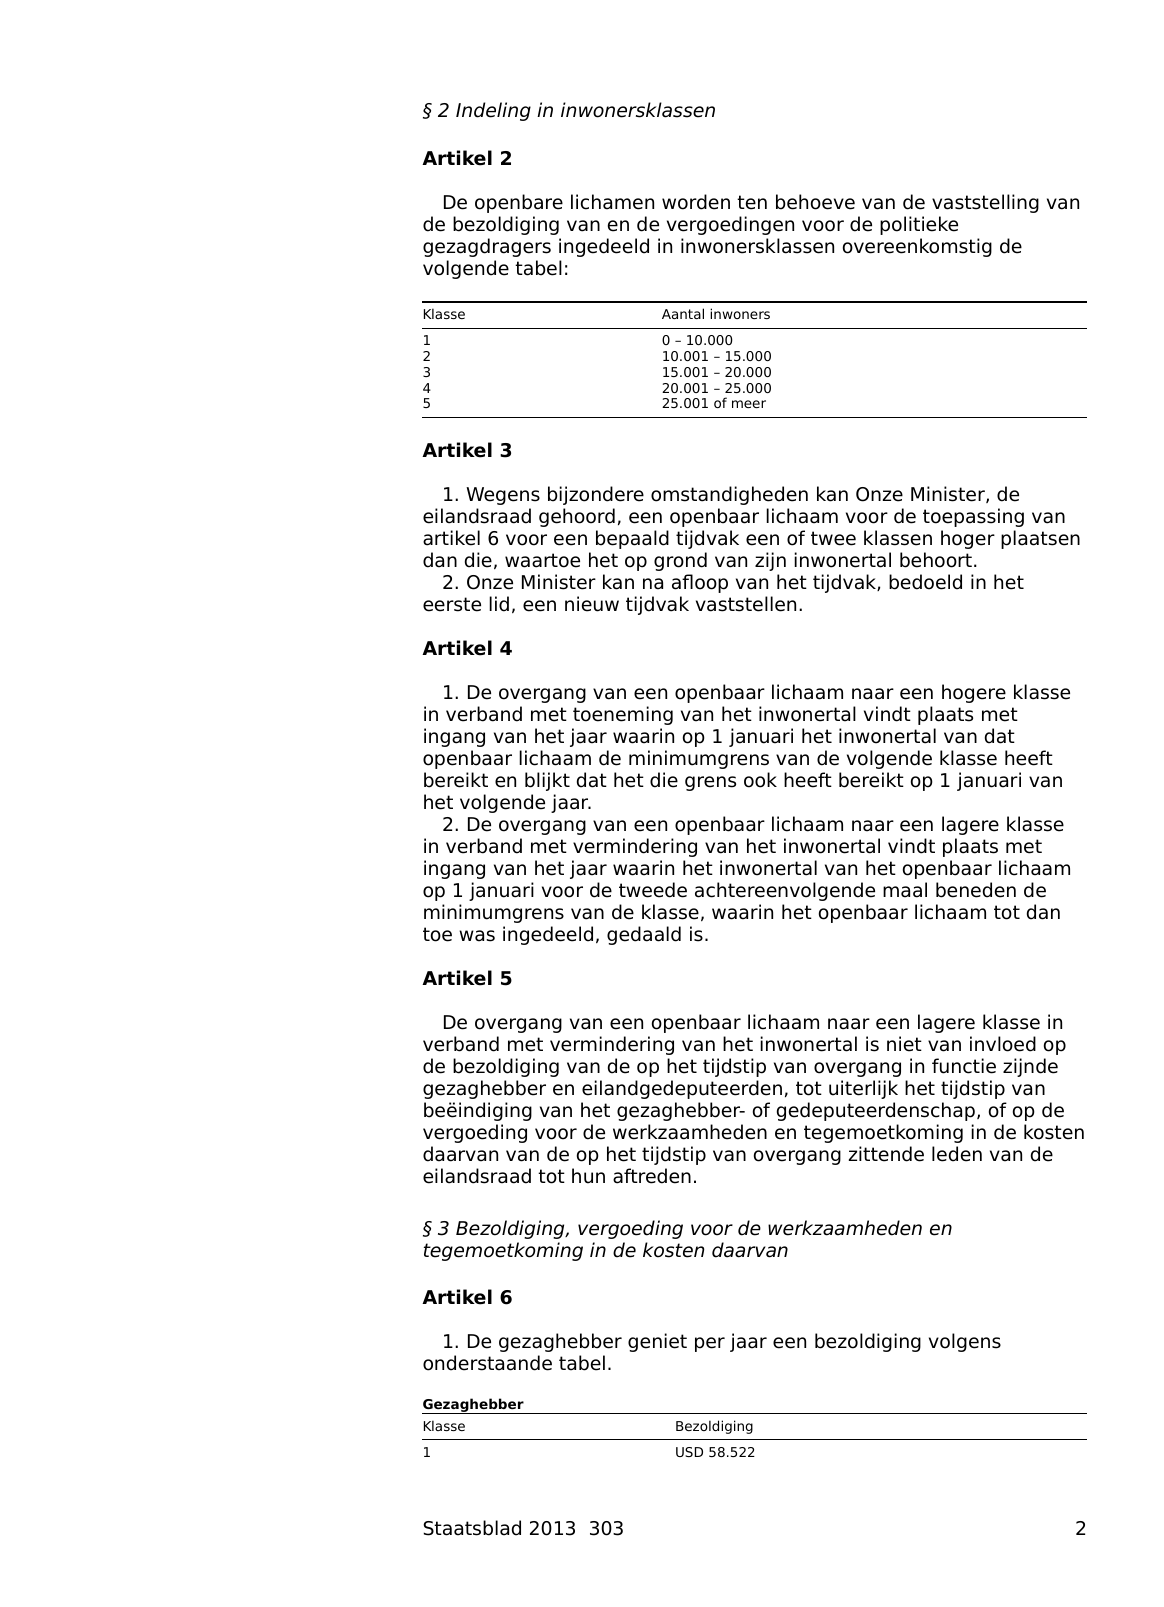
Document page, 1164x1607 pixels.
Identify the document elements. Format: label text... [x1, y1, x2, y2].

table_header Aantal inwoners [656, 303, 1087, 327]
table_cell 5 [422, 396, 656, 417]
table_cell 1 [422, 329, 656, 349]
table_header Gezaghebber [422, 1397, 1087, 1413]
subtitle Artikel 6 [422, 1287, 1087, 1309]
table_cell Bezoldiging [669, 1414, 1087, 1439]
table_cell 1 [422, 1440, 669, 1460]
text De openbare lichamen worden ten behoeve van de vaststelling van de bezoldiging van en de vergoedingen voor de politieke gezagdragers ingedeeld in inwonersklassen overeenkomstig de volgende tabel: [422, 192, 1087, 279]
table_cell 15.001 – 20.000 [656, 365, 1087, 380]
table_cell 25.001 of meer [656, 396, 1087, 417]
subtitle § 2 Indeling in inwonersklassen [422, 100, 1087, 122]
subtitle Artikel 5 [422, 968, 1087, 990]
table_header Klasse [422, 303, 656, 327]
subtitle § 3 Bezoldiging, vergoeding voor de werkzaamheden en tegemoetkoming in de kosten daarvan [422, 1218, 1087, 1262]
text 1. Wegens bijzondere omstandigheden kan Onze Minister, de eilandsraad gehoord, een openbaar lichaam voor de toepassing van artikel 6 voor een bepaald tijdvak een of twee klassen hoger plaatsen dan die, waartoe het op grond van zijn inwonertal behoort. [422, 484, 1087, 572]
text De overgang van een openbaar lichaam naar een lagere klasse in verband met vermindering van het inwonertal is niet van invloed op de bezoldiging van de op het tijdstip van overgang in functie zijnde gezaghebber en eilandgedeputeerden, tot uiterlijk het tijdstip van beëindiging van het gezaghebber- of gedeputeerdenschap, of op de vergoeding voor de werkzaamheden en tegemoetkoming in de kosten daarvan van de op het tijdstip van overgang zittende leden van de eilandsraad tot hun aftreden. [422, 1012, 1087, 1188]
subtitle Artikel 3 [422, 440, 1087, 462]
table_cell 4 [422, 380, 656, 396]
subtitle Artikel 2 [422, 147, 1087, 169]
table_cell Klasse [422, 1414, 669, 1439]
table_cell USD 58.522 [669, 1440, 1087, 1460]
table_cell 0 – 10.000 [656, 329, 1087, 349]
table_cell 20.001 – 25.000 [656, 380, 1087, 396]
text 1. De overgang van een openbaar lichaam naar een hogere klasse in verband met toeneming van het inwonertal vindt plaats met ingang van het jaar waarin op 1 januari het inwonertal van dat openbaar lichaam de minimumgrens van de volgende klasse heeft bereikt en blijkt dat het die grens ook heeft bereikt op 1 januari van het volgende jaar. [422, 682, 1087, 814]
table_cell 10.001 – 15.000 [656, 349, 1087, 365]
text 2. Onze Minister kan na afloop van het tijdvak, bedoeld in het eerste lid, een nieuw tijdvak vaststellen. [422, 572, 1087, 616]
table_cell 3 [422, 365, 656, 380]
table_cell 2 [422, 349, 656, 365]
subtitle Artikel 4 [422, 638, 1087, 660]
text 1. De gezaghebber geniet per jaar een bezoldiging volgens onderstaande tabel. [422, 1331, 1087, 1375]
text 2. De overgang van een openbaar lichaam naar een lagere klasse in verband met vermindering van het inwonertal vindt plaats met ingang van het jaar waarin het inwonertal van het openbaar lichaam op 1 januari voor de tweede achtereenvolgende maal beneden de minimumgrens van de klasse, waarin het openbaar lichaam tot dan toe was ingedeeld, gedaald is. [422, 814, 1087, 946]
